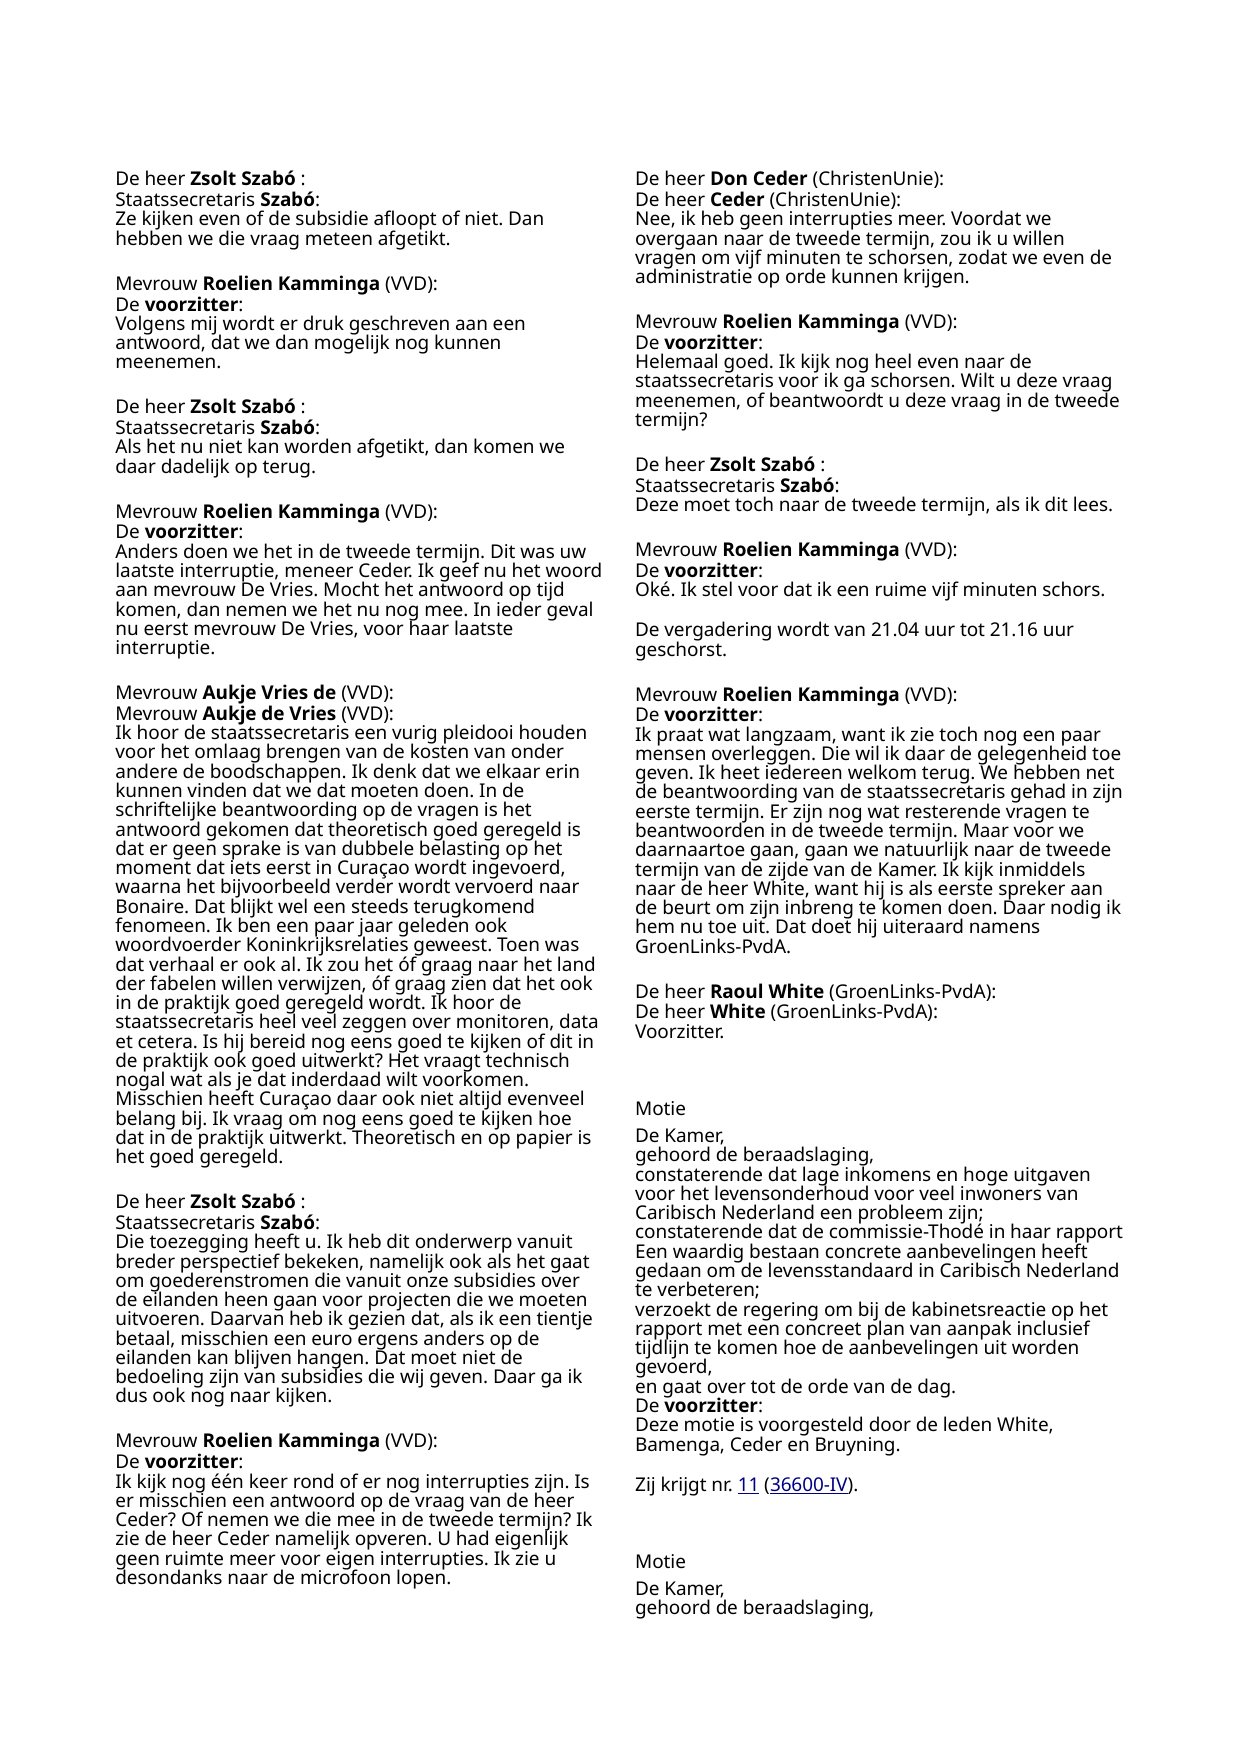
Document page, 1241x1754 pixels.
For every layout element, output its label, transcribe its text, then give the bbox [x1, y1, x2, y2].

text verzoekt de regering om bij de kabinetsreactie op het rapport met een concreet plan van aanpak inclusief tijdlijn te komen hoe de aanbevelingen uit worden gevoerd, [635, 1301, 1125, 1378]
text Deze motie is voorgesteld door de leden White, Bamenga, Ceder en Bruyning. [635, 1416, 1125, 1455]
text Ik hoor de staatssecretaris een vurig pleidooi houden voor het omlaag brengen van de kosten van onder andere de boodschappen. Ik denk dat we elkaar erin kunnen vinden dat we dat moeten doen. In de schriftelijke beantwoording op de vragen is het antwoord gekomen dat theoretisch goed geregeld is dat er geen sprake is van dubbele belasting op het moment dat iets eerst in Curaçao wordt ingevoerd, waarna het bijvoorbeeld verder wordt vervoerd naar Bonaire. Dat blijkt wel een steeds terugkomend fenomeen. Ik ben een paar jaar geleden ook woordvoerder Koninkrijksrelaties geweest. Toen was dat verhaal er ook al. Ik zou het óf graag naar het land der fabelen willen verwijzen, óf graag zien dat het ook in de praktijk goed geregeld wordt. Ik hoor de staatssecretaris heel veel zeggen over monitoren, data et cetera. Is hij bereid nog eens goed te kijken of dit in de praktijk ook goed uitwerkt? Het vraagt technisch nogal wat als je dat inderdaad wilt voorkomen. Misschien heeft Curaçao daar ook niet altijd evenveel belang bij. Ik vraag om nog eens goed te kijken hoe dat in de praktijk uitwerkt. Theoretisch en op papier is het goed geregeld. [115, 724, 605, 1167]
text De heer Zsolt Szabó : [635, 451, 1125, 477]
text Motie [635, 1096, 1125, 1121]
text De heer Zsolt Szabó : [115, 165, 605, 191]
text constaterende dat de commissie-Thodé in haar rapport Een waardig bestaan concrete aanbevelingen heeft gedaan om de levensstandaard in Caribisch Nederland te verbeteren; [635, 1223, 1125, 1301]
text De heer Zsolt Szabó : [115, 393, 605, 419]
text De heer Don Ceder (ChristenUnie): [635, 165, 1125, 191]
text Staatssecretaris Szabó: [115, 1214, 605, 1233]
text De Kamer, [635, 1127, 1125, 1146]
text Mevrouw Roelien Kamminga (VVD): [115, 1428, 605, 1453]
text De heer Raoul White (GroenLinks-PvdA): [635, 978, 1125, 1003]
text De Kamer, [635, 1580, 1125, 1599]
text Die toezegging heeft u. Ik heb dit onderwerp vanuit breder perspectief bekeken, namelijk ook als het gaat om goederenstromen die vanuit onze subsidies over de eilanden heen gaan voor projecten die we moeten uitvoeren. Daarvan heb ik gezien dat, als ik een tientje betaal, misschien een euro ergens anders op de eilanden kan blijven hangen. Dat moet niet de bedoeling zijn van subsidies die wij geven. Daar ga ik dus ook nog naar kijken. [115, 1233, 605, 1407]
text Motie [635, 1548, 1125, 1574]
text Staatssecretaris Szabó: [115, 191, 605, 210]
text De voorzitter: [635, 706, 1125, 726]
text De heer White (GroenLinks-PvdA): [635, 1003, 1125, 1023]
text Ik kijk nog één keer rond of er nog interrupties zijn. Is er misschien een antwoord op de vraag van de heer Ceder? Of nemen we die mee in de tweede termijn? Ik zie de heer Ceder namelijk opveren. U had eigenlijk geen ruimte meer voor eigen interrupties. Ik zie u desondanks naar de microfoon lopen. [115, 1473, 605, 1588]
text Anders doen we het in de tweede termijn. Dit was uw laatste interruptie, meneer Ceder. Ik geef nu het woord aan mevrouw De Vries. Mocht het antwoord op tijd komen, dan nemen we het nu nog mee. In ieder geval nu eerst mevrouw De Vries, voor haar laatste interruptie. [115, 543, 605, 658]
text De heer Ceder (ChristenUnie): [635, 191, 1125, 210]
text Voorzitter. [635, 1023, 1125, 1042]
text De voorzitter: [115, 1453, 605, 1473]
text Mevrouw Roelien Kamminga (VVD): [115, 498, 605, 523]
text constaterende dat lage inkomens en hoge uitgaven voor het levensonderhoud voor veel inwoners van Caribisch Nederland een probleem zijn; [635, 1166, 1125, 1223]
text Helemaal goed. Ik kijk nog heel even naar de staatssecretaris voor ik ga schorsen. Wilt u deze vraag meenemen, of beantwoordt u deze vraag in de tweede termijn? [635, 353, 1125, 430]
text De voorzitter: [635, 562, 1125, 581]
text Staatssecretaris Szabó: [115, 419, 605, 438]
text Ze kijken even of de subsidie afloopt of niet. Dan hebben we die vraag meteen afgetikt. [115, 210, 605, 249]
text Mevrouw Aukje de Vries (VVD): [115, 705, 605, 724]
text De voorzitter: [635, 1397, 1125, 1416]
text De voorzitter: [635, 334, 1125, 353]
text Oké. Ik stel voor dat ik een ruime vijf minuten schors. [635, 581, 1125, 601]
text en gaat over tot de orde van de dag. [635, 1378, 1125, 1397]
text De vergadering wordt van 21.04 uur tot 21.16 uur geschorst. [635, 621, 1125, 660]
text Mevrouw Roelien Kamminga (VVD): [635, 536, 1125, 562]
text Ik praat wat langzaam, want ik zie toch nog een paar mensen overleggen. Die wil ik daar de gelegenheid toe geven. Ik heet iedereen welkom terug. We hebben net de beantwoording van de staatssecretaris gehad in zijn eerste termijn. Er zijn nog wat resterende vragen te beantwoorden in de tweede termijn. Maar voor we daarnaartoe gaan, gaan we natuurlijk naar de tweede termijn van de zijde van de Kamer. Ik kijk inmiddels naar de heer White, want hij is als eerste spreker aan de beurt om zijn inbreng te komen doen. Daar nodig ik hem nu toe uit. Dat doet hij uiteraard namens GroenLinks-PvdA. [635, 726, 1125, 957]
text Mevrouw Aukje Vries de (VVD): [115, 679, 605, 705]
text De voorzitter: [115, 523, 605, 543]
text Als het nu niet kan worden afgetikt, dan komen we daar dadelijk op terug. [115, 438, 605, 477]
text gehoord de beraadslaging, [635, 1146, 1125, 1166]
text De voorzitter: [115, 296, 605, 315]
text Mevrouw Roelien Kamminga (VVD): [635, 681, 1125, 706]
text Nee, ik heb geen interrupties meer. Voordat we overgaan naar de tweede termijn, zou ik u willen vragen om vijf minuten te schorsen, zodat we even de administratie op orde kunnen krijgen. [635, 210, 1125, 287]
text Volgens mij wordt er druk geschreven aan een antwoord, dat we dan mogelijk nog kunnen meenemen. [115, 315, 605, 373]
text Deze moet toch naar de tweede termijn, als ik dit lees. [635, 496, 1125, 515]
text Staatssecretaris Szabó: [635, 477, 1125, 496]
text De heer Zsolt Szabó : [115, 1188, 605, 1214]
text Mevrouw Roelien Kamminga (VVD): [635, 308, 1125, 334]
text Mevrouw Roelien Kamminga (VVD): [115, 270, 605, 296]
text gehoord de beraadslaging, [635, 1599, 1125, 1618]
text Zij krijgt nr. 11 (36600-IV). [635, 1476, 1125, 1495]
